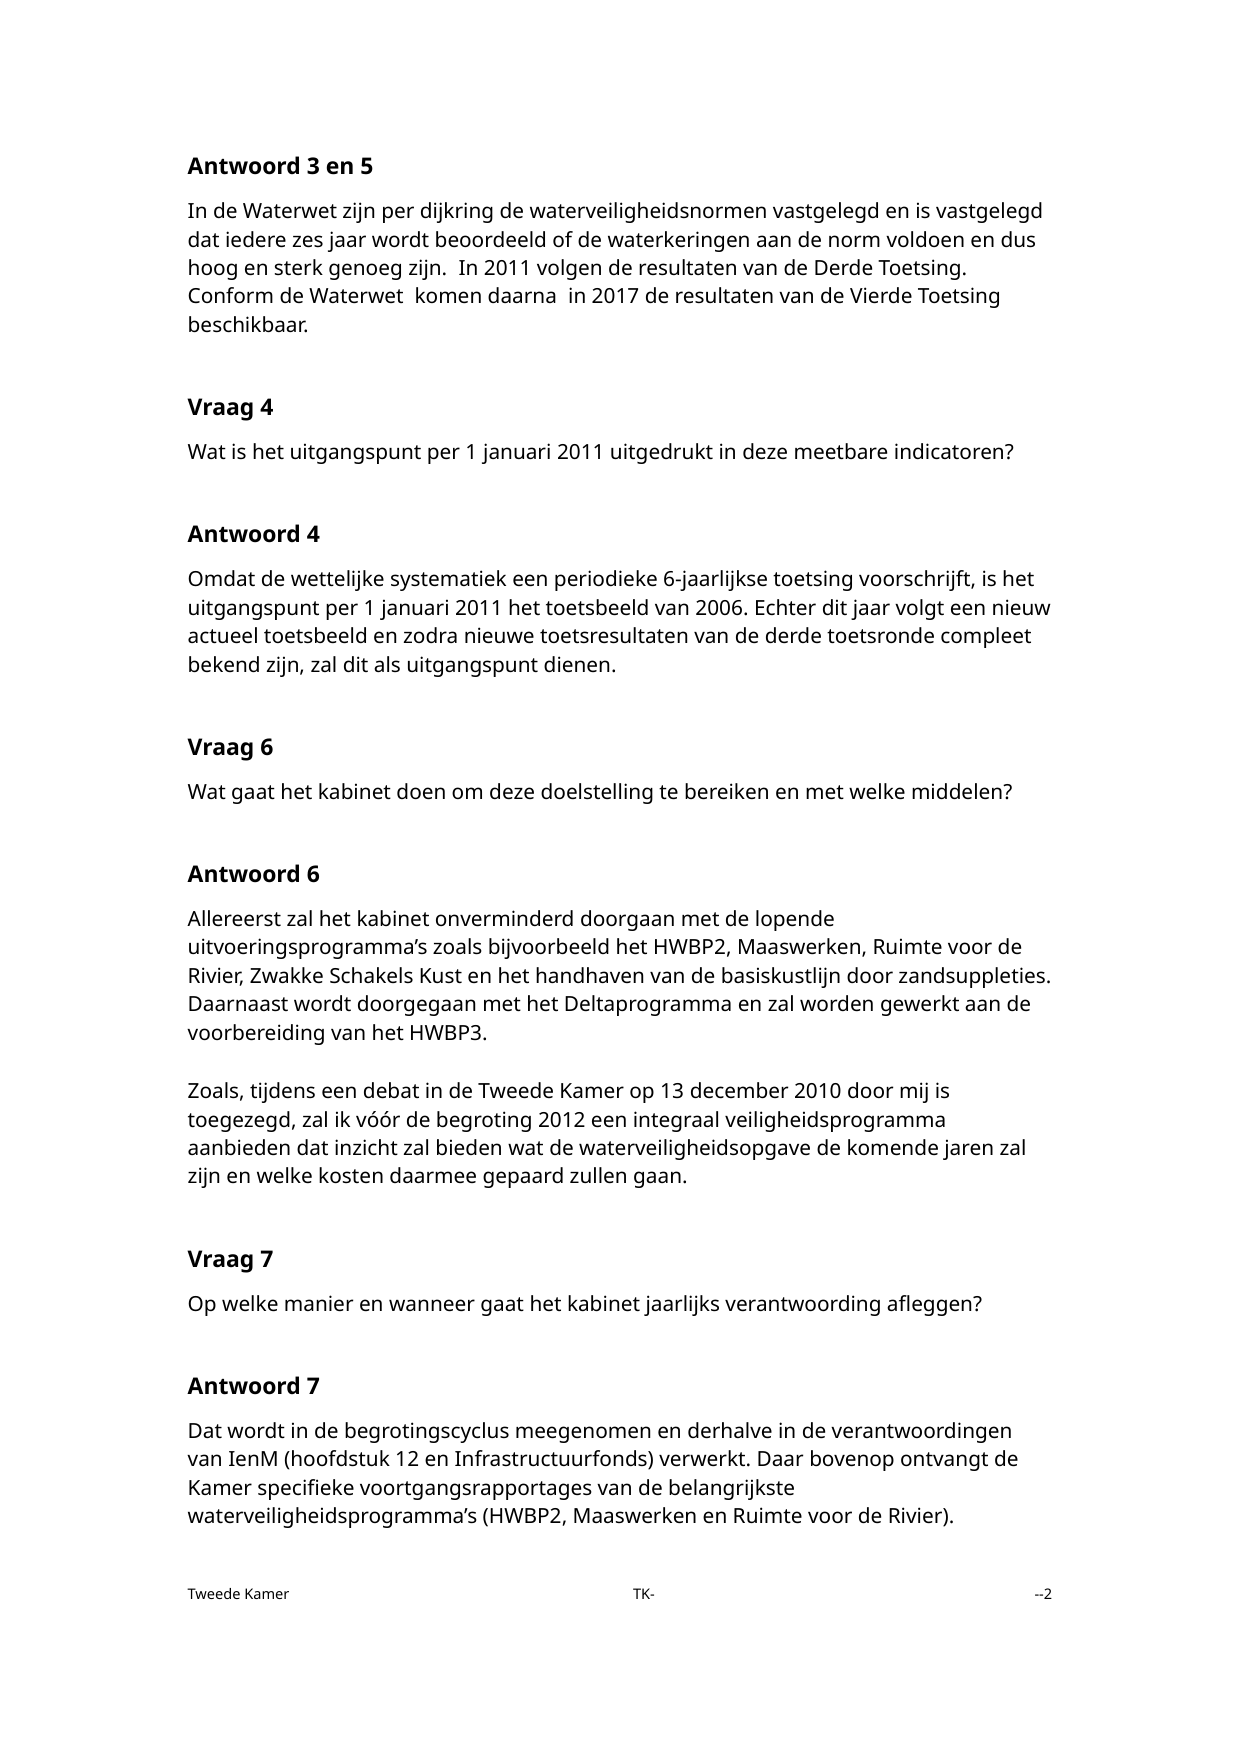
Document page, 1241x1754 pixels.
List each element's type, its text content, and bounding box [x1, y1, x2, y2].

text Wat is het uitgangspunt per 1 januari 2011 uitgedrukt in deze meetbare indicatoren? [187, 437, 1053, 466]
text Zoals, tijdens een debat in de Tweede Kamer op 13 december 2010 door mij is toegezegd, zal ik vóór de begroting 2012 een integraal veiligheidsprogramma aanbieden dat inzicht zal bieden wat de waterveiligheidsopgave de komende jaren zal zijn en welke kosten daarmee gepaard zullen gaan. [187, 1076, 1053, 1190]
subtitle Vraag 6 [187, 731, 1053, 762]
text Dat wordt in de begrotingscyclus meegenomen en derhalve in de verantwoordingen van IenM (hoofdstuk 12 en Infrastructuurfonds) verwerkt. Daar bovenop ontvangt de Kamer specifieke voortgangsrapportages van de belangrijkste waterveiligheidsprogramma’s (HWBP2, Maaswerken en Ruimte voor de Rivier). [187, 1416, 1053, 1530]
text Omdat de wettelijke systematiek een periodieke 6-jaarlijkse toetsing voorschrijft, is het uitgangspunt per 1 januari 2011 het toetsbeeld van 2006. Echter dit jaar volgt een nieuw actueel toetsbeeld en zodra nieuwe toetsresultaten van de derde toetsronde compleet bekend zijn, zal dit als uitgangspunt dienen. [187, 564, 1053, 678]
subtitle Vraag 7 [187, 1242, 1053, 1274]
subtitle Antwoord 7 [187, 1370, 1053, 1401]
text Allereerst zal het kabinet onverminderd doorgaan met de lopende uitvoeringsprogramma’s zoals bijvoorbeeld het HWBP2, Maaswerken, Ruimte voor de Rivier, Zwakke Schakels Kust en het handhaven van de basiskustlijn door zandsuppleties. Daarnaast wordt doorgegaan met het Deltaprogramma en zal worden gewerkt aan de voorbereiding van het HWBP3. [187, 904, 1053, 1046]
text Wat gaat het kabinet doen om deze doelstelling te bereiken en met welke middelen? [187, 777, 1053, 805]
text In de Waterwet zijn per dijkring de waterveiligheidsnormen vastgelegd en is vastgelegd dat iedere zes jaar wordt beoordeeld of de waterkeringen aan de norm voldoen en dus hoog en sterk genoeg zijn. In 2011 volgen de resultaten van de Derde Toetsing. Conform de Waterwet komen daarna in 2017 de resultaten van de Vierde Toetsing beschikbaar. [187, 196, 1053, 338]
subtitle Antwoord 3 en 5 [187, 150, 1053, 181]
subtitle Antwoord 4 [187, 518, 1053, 549]
subtitle Vraag 4 [187, 391, 1053, 422]
text Op welke manier en wanneer gaat het kabinet jaarlijks verantwoording afleggen? [187, 1289, 1053, 1317]
subtitle Antwoord 6 [187, 858, 1053, 889]
